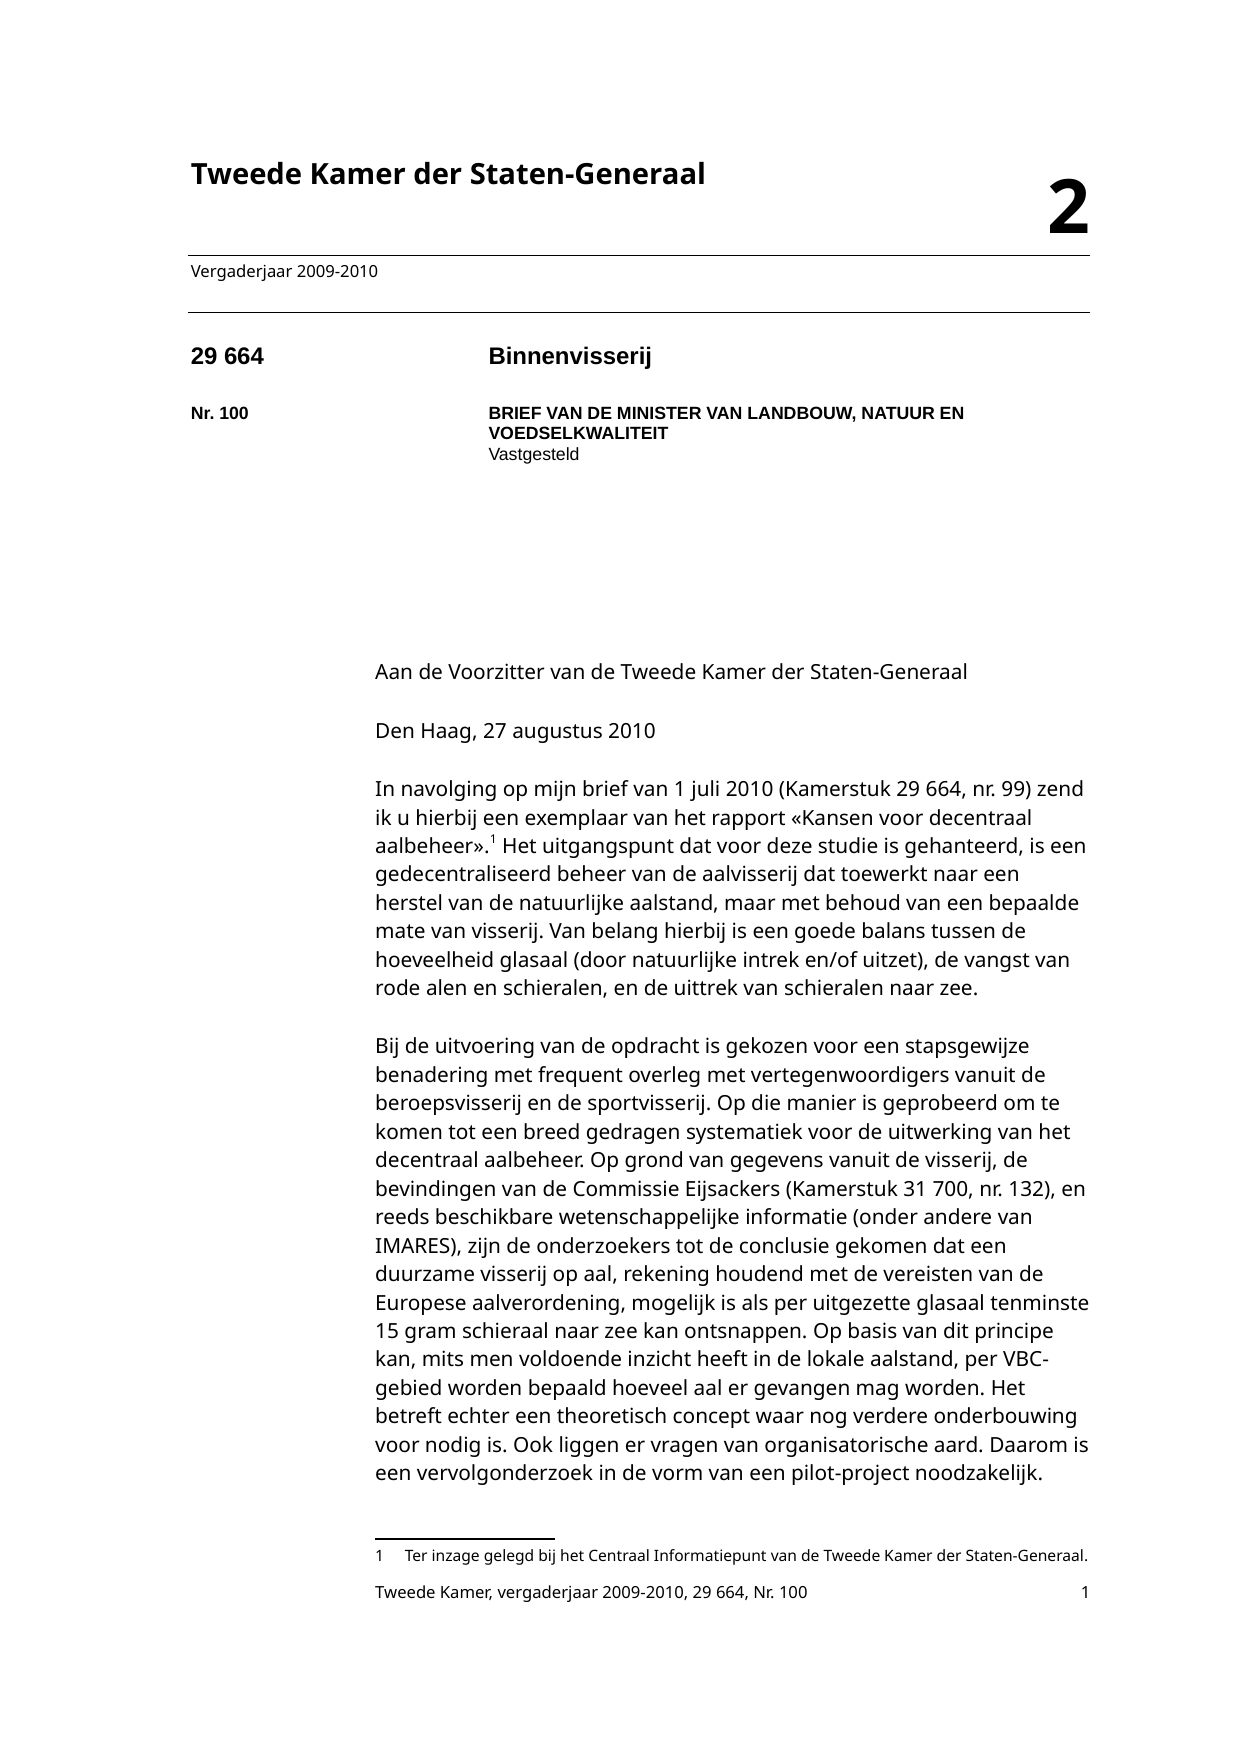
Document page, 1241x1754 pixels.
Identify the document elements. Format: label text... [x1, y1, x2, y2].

table_cell [485, 256, 1090, 312]
table_cell Vergaderjaar 2009-2010 [188, 256, 485, 312]
text Den Haag, 27 augustus 2010 [375, 716, 1090, 744]
text In navolging op mijn brief van 1 juli 2010 (Kamerstuk 29 664, nr. 99) zend ik u hierbij een exemplaar van het rapport «Kansen voor decentraal aalbeheer». Het uitgangspunt dat voor deze studie is gehanteerd, is een gedecentraliseerd beheer van de aalvisserij dat toewerkt naar een herstel van de natuurlijke aalstand, maar met behoud van een bepaalde mate van visserij. Van belang hierbij is een goede balans tussen de hoeveelheid glasaal (door natuurlijke intrek en/of uitzet), de vangst van rode alen en schieralen, en de uittrek van schieralen naar zee. [375, 774, 1090, 1002]
table_header 2 [910, 150, 1090, 255]
table_cell Nr. 100 [188, 399, 485, 539]
table_cell Binnenvisserij [485, 339, 1090, 399]
table_cell BRIEF VAN DE MINISTER VAN LANDBOUW, NATUUR EN VOEDSELKWALITEIT Vastgesteld [485, 399, 1090, 539]
text Aan de Voorzitter van de Tweede Kamer der Staten-Generaal [375, 657, 1090, 686]
text Bij de uitvoering van de opdracht is gekozen voor een stapsgewijze benadering met frequent overleg met vertegenwoordigers vanuit de beroepsvisserij en de sportvisserij. Op die manier is geprobeerd om te komen tot een breed gedragen systematiek voor de uitwerking van het decentraal aalbeheer. Op grond van gegevens vanuit de visserij, de bevindingen van de Commissie Eijsackers (Kamerstuk 31 700, nr. 132), en reeds beschikbare wetenschappelijke informatie (onder andere van IMARES), zijn de onderzoekers tot de conclusie gekomen dat een duurzame visserij op aal, rekening houdend met de vereisten van de Europese aalverordening, mogelijk is als per uitgezette glasaal tenminste 15 gram schieraal naar zee kan ontsnappen. Op basis van dit principe kan, mits men voldoende inzicht heeft in de lokale aalstand, per VBC-gebied worden bepaald hoeveel aal er gevangen mag worden. Het betreft echter een theoretisch concept waar nog verdere onderbouwing voor nodig is. Ook liggen er vragen van organisatorische aard. Daarom is een vervolgonderzoek in de vorm van een pilot-project noodzakelijk. [375, 1032, 1090, 1487]
table_cell [485, 313, 1090, 339]
text Ter inzage gelegd bij het Centraal Informatiepunt van de Tweede Kamer der Staten-Generaal. [375, 1509, 1090, 1566]
table_cell [188, 313, 485, 339]
table_header Tweede Kamer der Staten-Generaal [188, 150, 909, 255]
table_cell 29 664 [188, 339, 485, 399]
